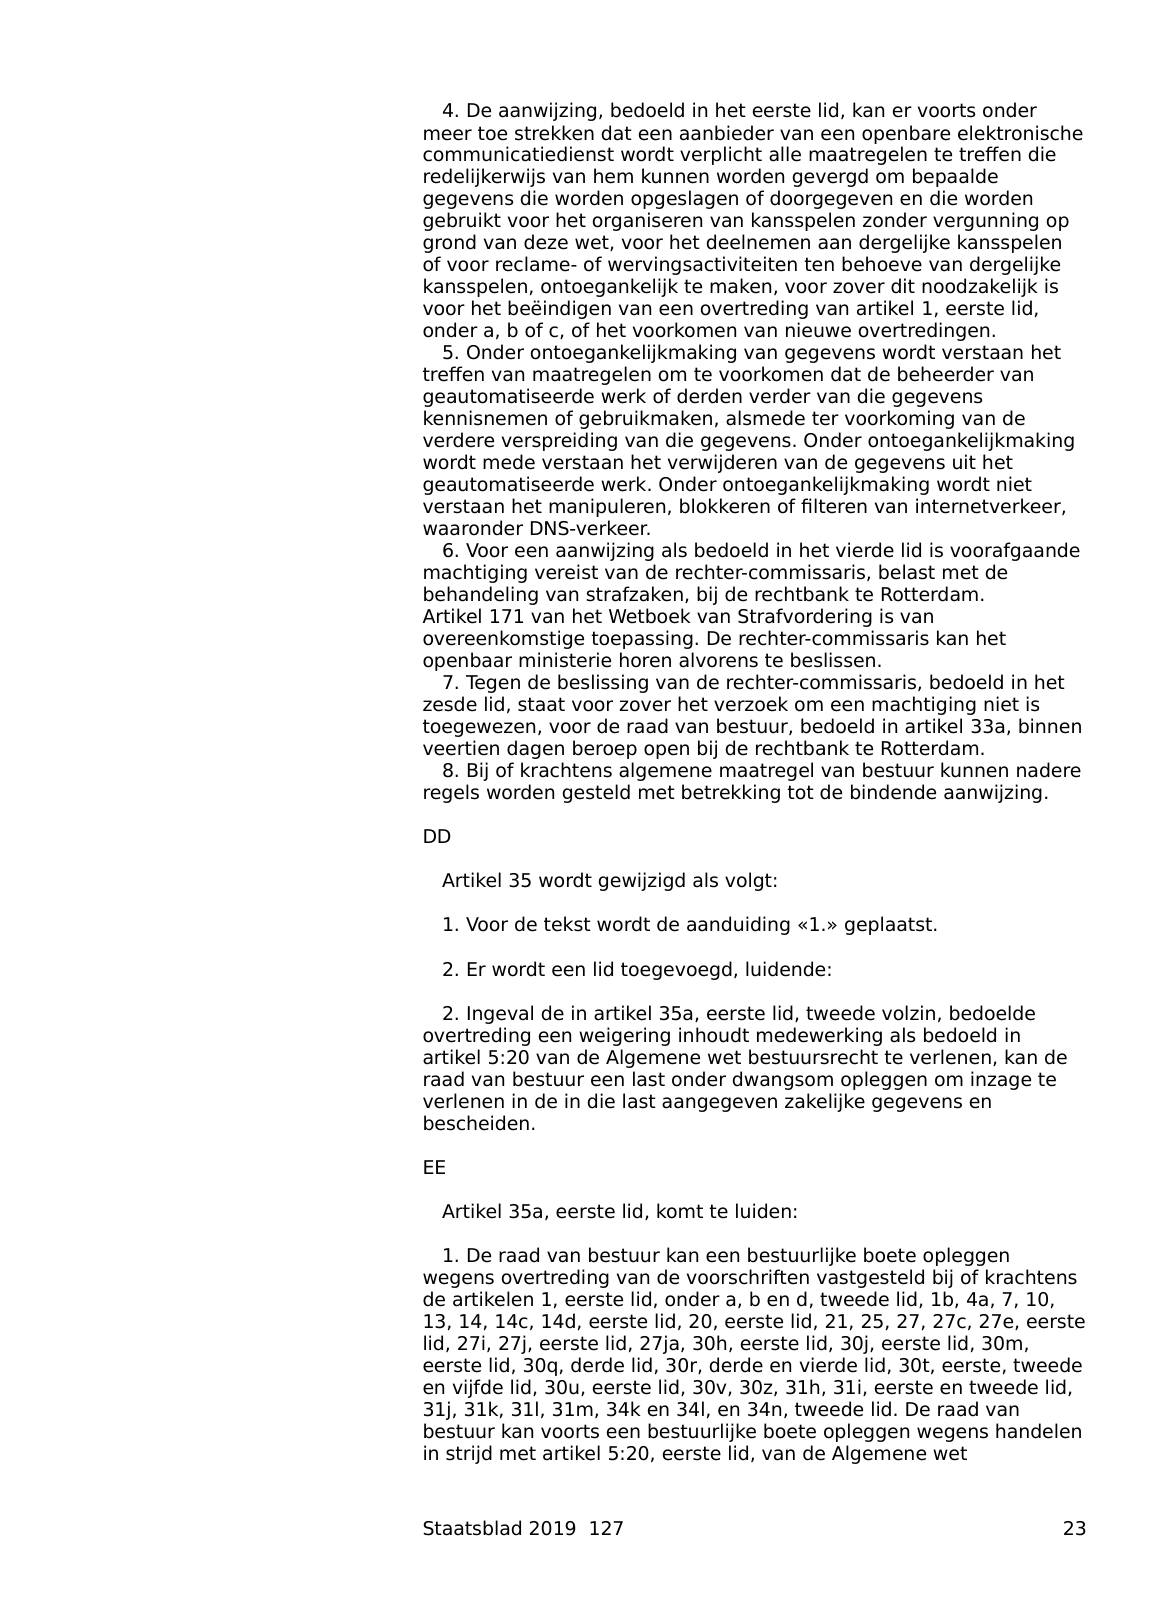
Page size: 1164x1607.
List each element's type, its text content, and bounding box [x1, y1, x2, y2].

text Artikel 35 wordt gewijzigd als volgt: [422, 870, 1087, 892]
text Artikel 35a, eerste lid, komt te luiden: [422, 1201, 1087, 1223]
text EE [422, 1157, 1087, 1179]
text 1. De raad van bestuur kan een bestuurlijke boete opleggen wegens overtreding van de voorschriften vastgesteld bij of krachtens de artikelen 1, eerste lid, onder a, b en d, tweede lid, 1b, 4a, 7, 10, 13, 14, 14c, 14d, eerste lid, 20, eerste lid, 21, 25, 27, 27c, 27e, eerste lid, 27i, 27j, eerste lid, 27ja, 30h, eerste lid, 30j, eerste lid, 30m, eerste lid, 30q, derde lid, 30r, derde en vierde lid, 30t, eerste, tweede en vijfde lid, 30u, eerste lid, 30v, 30z, 31h, 31i, eerste en tweede lid, 31j, 31k, 31l, 31m, 34k en 34l, en 34n, tweede lid. De raad van bestuur kan voorts een bestuurlijke boete opleggen wegens handelen in strijd met artikel 5:20, eerste lid, van de Algemene wet [422, 1245, 1087, 1465]
text 5. Onder ontoegankelijkmaking van gegevens wordt verstaan het treffen van maatregelen om te voorkomen dat de beheerder van geautomatiseerde werk of derden verder van die gegevens kennisnemen of gebruikmaken, alsmede ter voorkoming van de verdere verspreiding van die gegevens. Onder ontoegankelijkmaking wordt mede verstaan het verwijderen van de gegevens uit het geautomatiseerde werk. Onder ontoegankelijkmaking wordt niet verstaan het manipuleren, blokkeren of filteren van internetverkeer, waaronder DNS-verkeer. [422, 342, 1087, 540]
text 7. Tegen de beslissing van de rechter-commissaris, bedoeld in het zesde lid, staat voor zover het verzoek om een machtiging niet is toegewezen, voor de raad van bestuur, bedoeld in artikel 33a, binnen veertien dagen beroep open bij de rechtbank te Rotterdam. [422, 672, 1087, 760]
text 1. Voor de tekst wordt de aanduiding «1.» geplaatst. [422, 914, 1087, 936]
text 4. De aanwijzing, bedoeld in het eerste lid, kan er voorts onder meer toe strekken dat een aanbieder van een openbare elektronische communicatiedienst wordt verplicht alle maatregelen te treffen die redelijkerwijs van hem kunnen worden gevergd om bepaalde gegevens die worden opgeslagen of doorgegeven en die worden gebruikt voor het organiseren van kansspelen zonder vergunning op grond van deze wet, voor het deelnemen aan dergelijke kansspelen of voor reclame- of wervingsactiviteiten ten behoeve van dergelijke kansspelen, ontoegankelijk te maken, voor zover dit noodzakelijk is voor het beëindigen van een overtreding van artikel 1, eerste lid, onder a, b of c, of het voorkomen van nieuwe overtredingen. [422, 100, 1087, 342]
text 6. Voor een aanwijzing als bedoeld in het vierde lid is voorafgaande machtiging vereist van de rechter-commissaris, belast met de behandeling van strafzaken, bij de rechtbank te Rotterdam. Artikel 171 van het Wetboek van Strafvordering is van overeenkomstige toepassing. De rechter-commissaris kan het openbaar ministerie horen alvorens te beslissen. [422, 540, 1087, 672]
text 8. Bij of krachtens algemene maatregel van bestuur kunnen nadere regels worden gesteld met betrekking tot de bindende aanwijzing. [422, 760, 1087, 804]
text DD [422, 826, 1087, 848]
text 2. Er wordt een lid toegevoegd, luidende: [422, 958, 1087, 980]
text 2. Ingeval de in artikel 35a, eerste lid, tweede volzin, bedoelde overtreding een weigering inhoudt medewerking als bedoeld in artikel 5:20 van de Algemene wet bestuursrecht te verlenen, kan de raad van bestuur een last onder dwangsom opleggen om inzage te verlenen in de in die last aangegeven zakelijke gegevens en bescheiden. [422, 1003, 1087, 1134]
